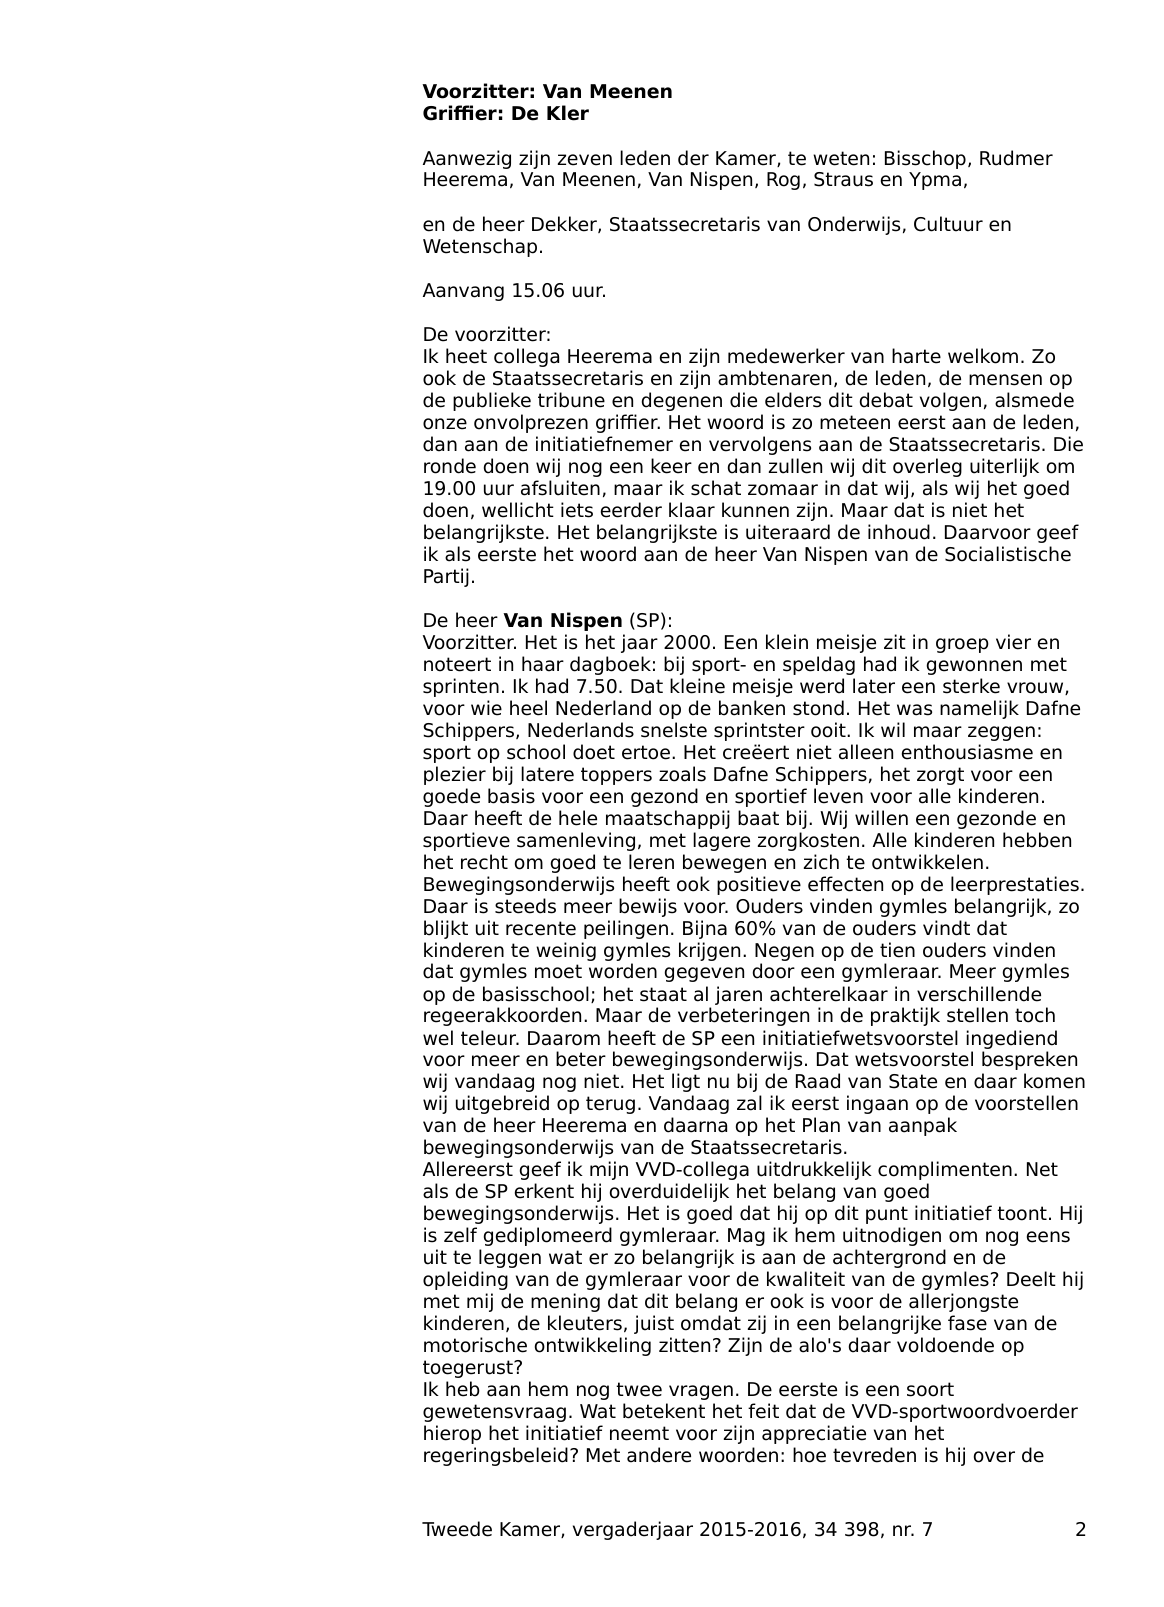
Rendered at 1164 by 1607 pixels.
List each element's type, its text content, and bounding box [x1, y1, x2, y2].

text Aanvang 15.06 uur. [422, 280, 1087, 302]
text De voorzitter: [422, 324, 1087, 346]
text Voorzitter: Van Meenen [422, 81, 1087, 103]
text Allereerst geef ik mijn VVD-collega uitdrukkelijk complimenten. Net als de SP erkent hij overduidelijk het belang van goed bewegingsonderwijs. Het is goed dat hij op dit punt initiatief toont. Hij is zelf gediplomeerd gymleraar. Mag ik hem uitnodigen om nog eens uit te leggen wat er zo belangrijk is aan de achtergrond en de opleiding van de gymleraar voor de kwaliteit van de gymles? Deelt hij met mij de mening dat dit belang er ook is voor de allerjongste kinderen, de kleuters, juist omdat zij in een belangrijke fase van de motorische ontwikkeling zitten? Zijn de alo's daar voldoende op toegerust? [422, 1159, 1087, 1379]
text Griffier: De Kler [422, 103, 1087, 125]
text Ik heb aan hem nog twee vragen. De eerste is een soort gewetensvraag. Wat betekent het feit dat de VVD-sportwoordvoerder hierop het initiatief neemt voor zijn appreciatie van het regeringsbeleid? Met andere woorden: hoe tevreden is hij over de [422, 1379, 1087, 1467]
text Bewegingsonderwijs heeft ook positieve effecten op de leerprestaties. Daar is steeds meer bewijs voor. Ouders vinden gymles belangrijk, zo blijkt uit recente peilingen. Bijna 60% van de ouders vindt dat kinderen te weinig gymles krijgen. Negen op de tien ouders vinden dat gymles moet worden gegeven door een gymleraar. Meer gymles op de basisschool; het staat al jaren achterelkaar in verschillende regeerakkoorden. Maar de verbeteringen in de praktijk stellen toch wel teleur. Daarom heeft de SP een initiatiefwetsvoorstel ingediend voor meer en beter bewegingsonderwijs. Dat wetsvoorstel bespreken wij vandaag nog niet. Het ligt nu bij de Raad van State en daar komen wij uitgebreid op terug. Vandaag zal ik eerst ingaan op de voorstellen van de heer Heerema en daarna op het Plan van aanpak bewegingsonderwijs van de Staatssecretaris. [422, 873, 1087, 1159]
text Ik heet collega Heerema en zijn medewerker van harte welkom. Zo ook de Staatssecretaris en zijn ambtenaren, de leden, de mensen op de publieke tribune en degenen die elders dit debat volgen, alsmede onze onvolprezen griffier. Het woord is zo meteen eerst aan de leden, dan aan de initiatiefnemer en vervolgens aan de Staatssecretaris. Die ronde doen wij nog een keer en dan zullen wij dit overleg uiterlijk om 19.00 uur afsluiten, maar ik schat zomaar in dat wij, als wij het goed doen, wellicht iets eerder klaar kunnen zijn. Maar dat is niet het belangrijkste. Het belangrijkste is uiteraard de inhoud. Daarvoor geef ik als eerste het woord aan de heer Van Nispen van de Socialistische Partij. [422, 346, 1087, 588]
text Voorzitter. Het is het jaar 2000. Een klein meisje zit in groep vier en noteert in haar dagboek: bij sport- en speldag had ik gewonnen met sprinten. Ik had 7.50. Dat kleine meisje werd later een sterke vrouw, voor wie heel Nederland op de banken stond. Het was namelijk Dafne Schippers, Nederlands snelste sprintster ooit. Ik wil maar zeggen: sport op school doet ertoe. Het creëert niet alleen enthousiasme en plezier bij latere toppers zoals Dafne Schippers, het zorgt voor een goede basis voor een gezond en sportief leven voor alle kinderen. Daar heeft de hele maatschappij baat bij. Wij willen een gezonde en sportieve samenleving, met lagere zorgkosten. Alle kinderen hebben het recht om goed te leren bewegen en zich te ontwikkelen. [422, 632, 1087, 873]
text De heer Van Nispen (SP): [422, 610, 1087, 632]
text Aanwezig zijn zeven leden der Kamer, te weten: Bisschop, Rudmer Heerema, Van Meenen, Van Nispen, Rog, Straus en Ypma, [422, 147, 1087, 191]
text en de heer Dekker, Staatssecretaris van Onderwijs, Cultuur en Wetenschap. [422, 213, 1087, 257]
